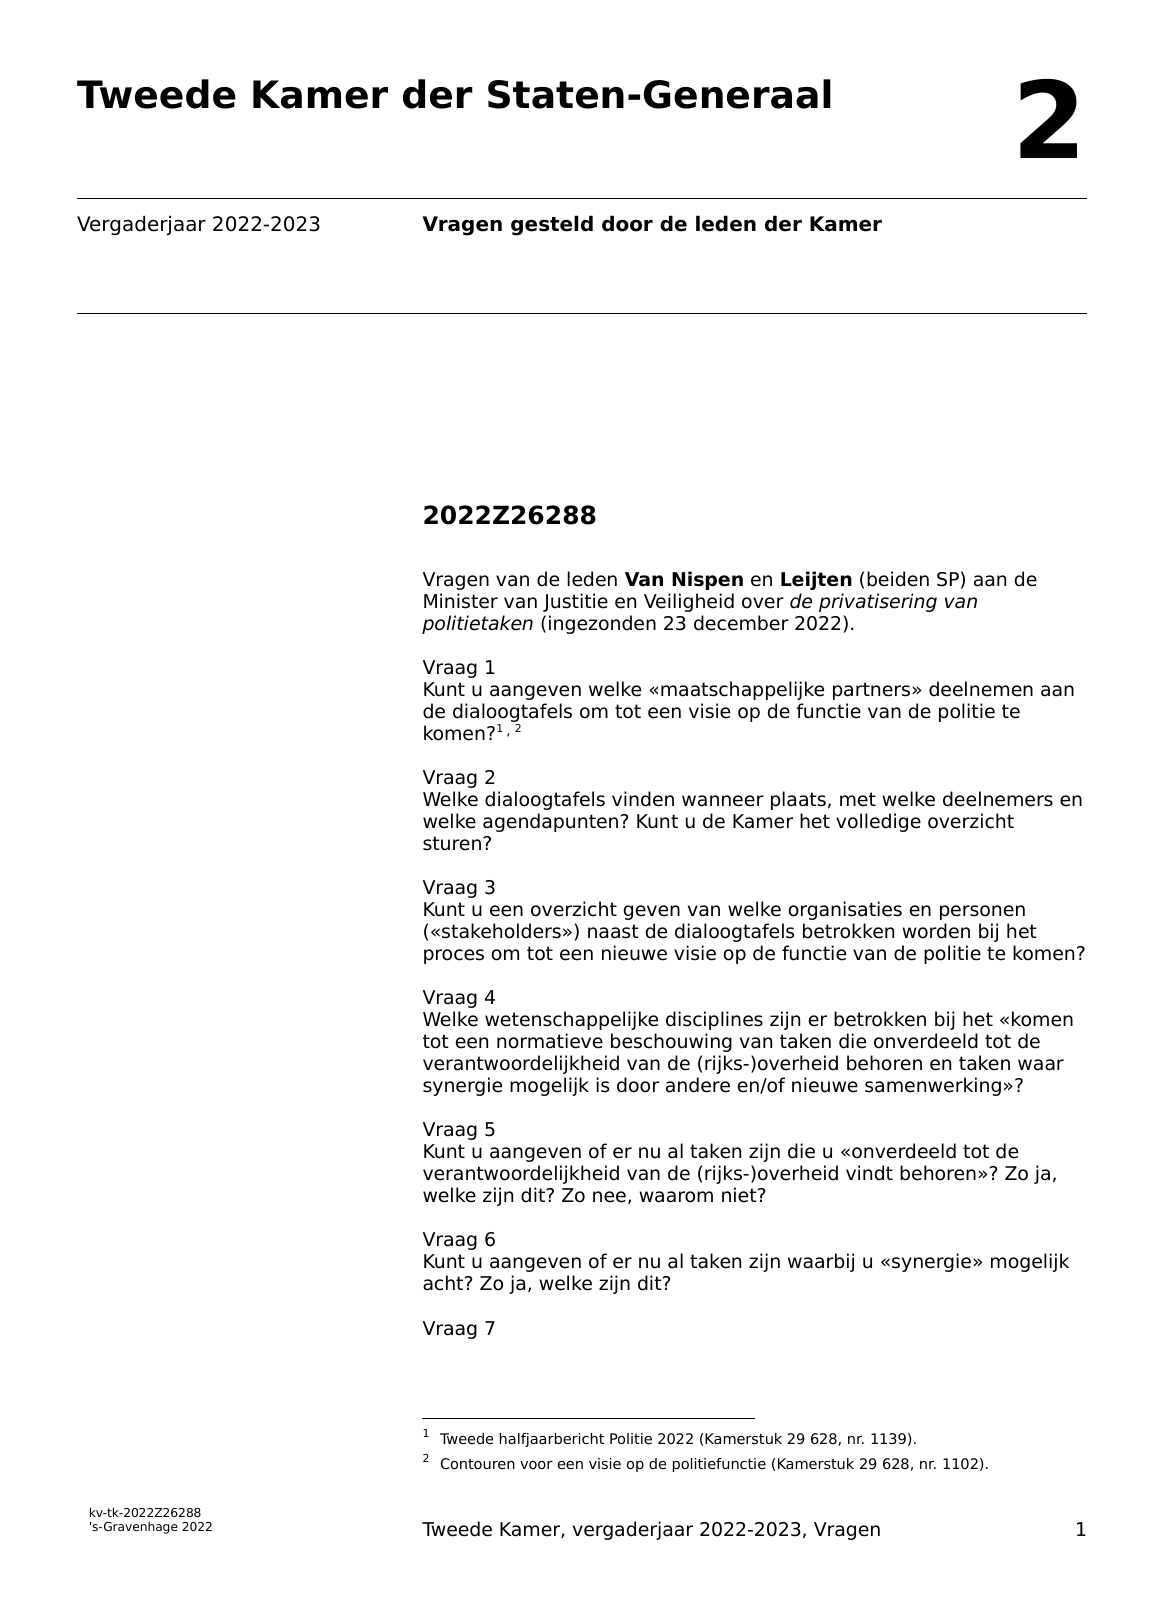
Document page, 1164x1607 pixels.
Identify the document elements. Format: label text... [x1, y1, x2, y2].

text Vraag 5 [422, 1119, 1087, 1141]
text Vraag 4 [422, 987, 1087, 1009]
text Welke wetenschappelijke disciplines zijn er betrokken bij het «komen tot een normatieve beschouwing van taken die onverdeeld tot de verantwoordelijkheid van de (rijks-)overheid behoren en taken waar synergie mogelijk is door andere en/of nieuwe samenwerking»? [422, 1009, 1087, 1097]
text Kunt u aangeven welke «maatschappelijke partners» deelnemen aan de dialoogtafels om tot een visie op de functie van de politie te komen?, [422, 679, 1087, 745]
table_cell Vragen gesteld door de leden der Kamer [422, 199, 1087, 313]
text Kunt u aangeven of er nu al taken zijn waarbij u «synergie» mogelijk acht? Zo ja, welke zijn dit? [422, 1251, 1087, 1295]
text Vraag 7 [422, 1317, 1087, 1339]
text Kunt u aangeven of er nu al taken zijn die u «onverdeeld tot de verantwoordelijkheid van de (rijks-)overheid vindt behoren»? Zo ja, welke zijn dit? Zo nee, waarom niet? [422, 1141, 1087, 1207]
text Vraag 2 [422, 767, 1087, 789]
text Vraag 1 [422, 657, 1087, 679]
text Contouren voor een visie op de politiefunctie (Kamerstuk 29 628, nr. 1102). [422, 1452, 1087, 1474]
text Vraag 6 [422, 1229, 1087, 1251]
table_header Tweede Kamer der Staten-Generaal [77, 59, 886, 198]
text 2022Z26288 [422, 501, 1087, 531]
table_header 2 [886, 59, 1087, 198]
text Kunt u een overzicht geven van welke organisaties en personen («stakeholders») naast de dialoogtafels betrokken worden bij het proces om tot een nieuwe visie op de functie van de politie te komen? [422, 899, 1087, 965]
text Welke dialoogtafels vinden wanneer plaats, met welke deelnemers en welke agendapunten? Kunt u de Kamer het volledige overzicht sturen? [422, 789, 1087, 855]
text Vraag 3 [422, 877, 1087, 899]
text Vragen van de leden Van Nispen en Leijten (beiden SP) aan de Minister van Justitie en Veiligheid over de privatisering van politietaken (ingezonden 23 december 2022). [422, 569, 1087, 635]
text Tweede halfjaarbericht Politie 2022 (Kamerstuk 29 628, nr. 1139). [422, 1427, 1087, 1449]
table_cell Vergaderjaar 2022-2023 [77, 199, 422, 313]
text 's-Gravenhage 2022 [88, 1520, 323, 1534]
text kv-tk-2022Z26288 [88, 1506, 323, 1520]
